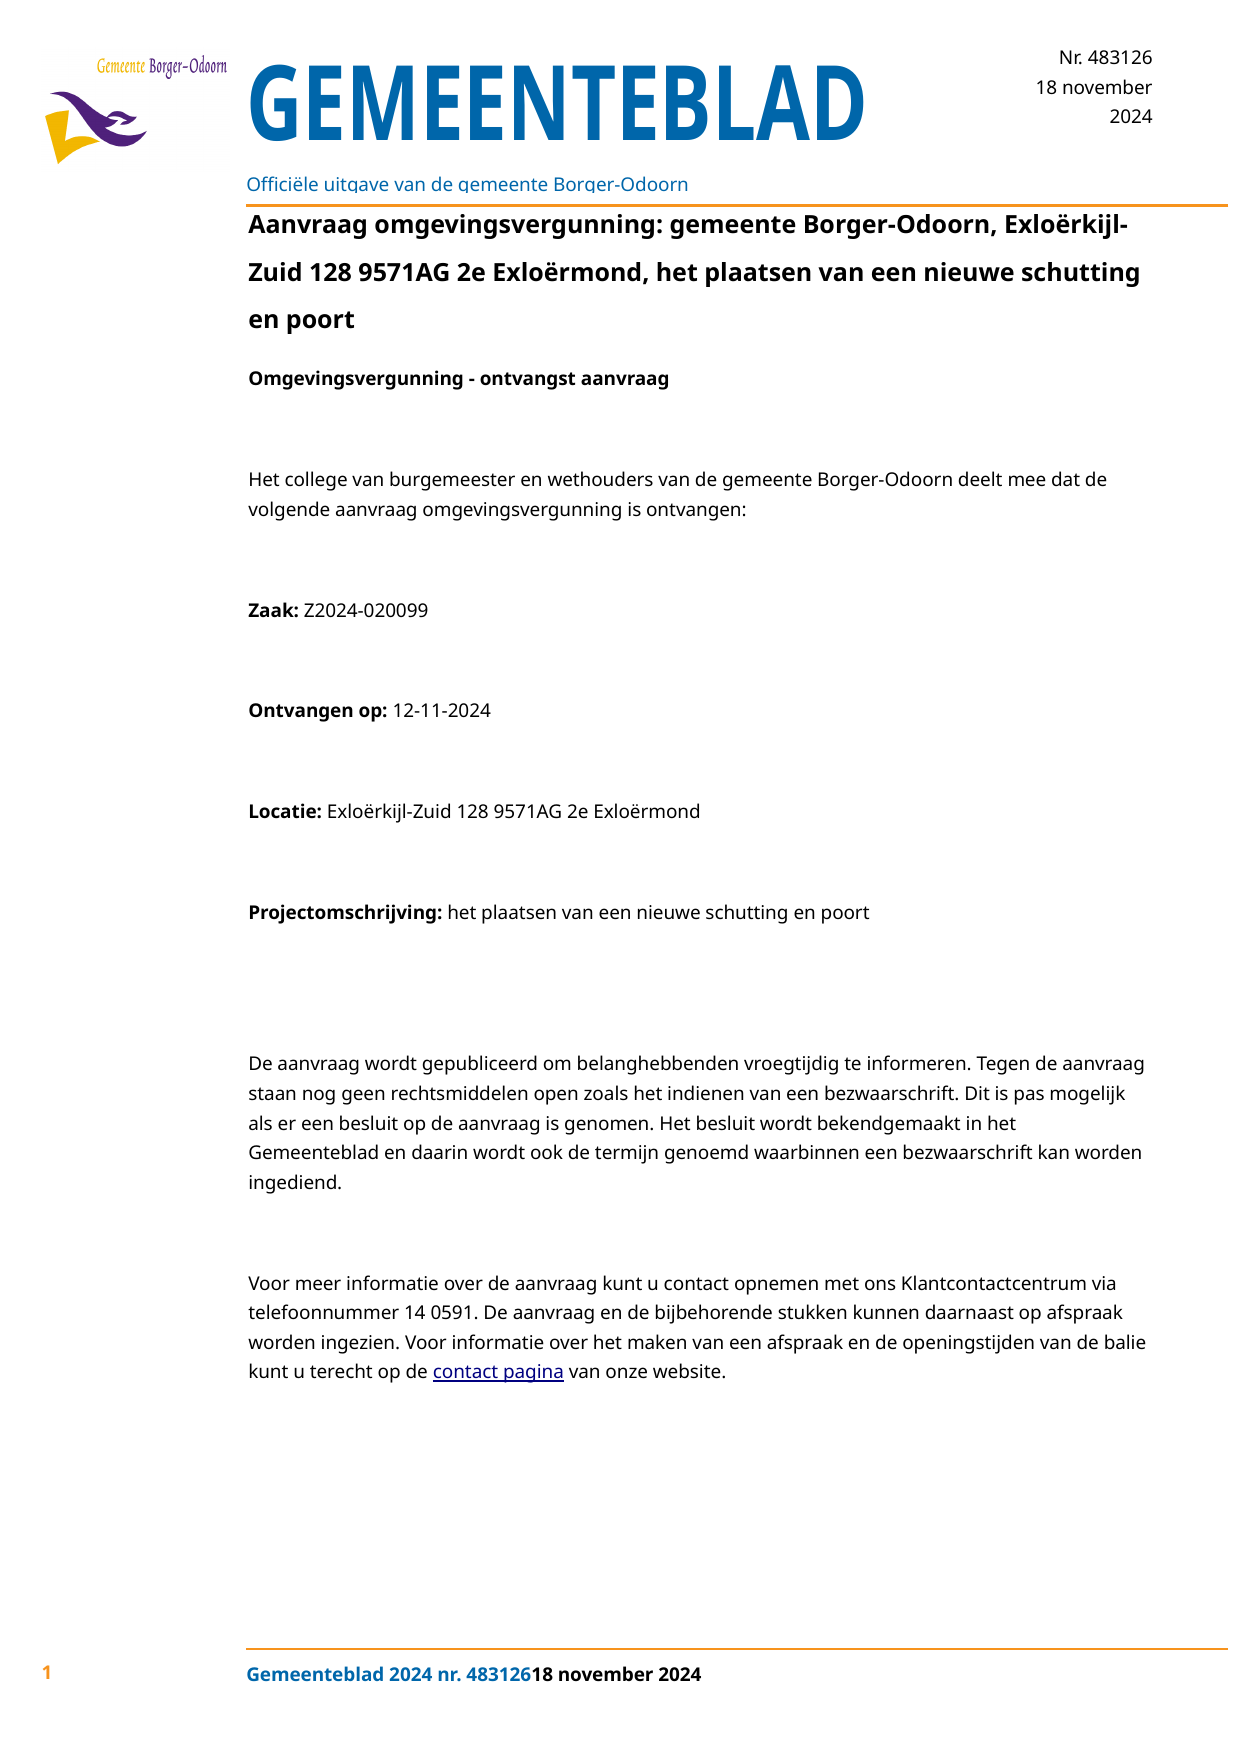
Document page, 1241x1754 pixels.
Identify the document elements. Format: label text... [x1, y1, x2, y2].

text De aanvraag wordt gepubliceerd om belanghebbenden vroegtijdig te informeren. Tegen de aanvraag staan nog geen rechtsmiddelen open zoals het indienen van een bezwaarschrift. Dit is pas mogelijk als er een besluit op de aanvraag is genomen. Het besluit wordt bekendgemaakt in het Gemeenteblad en daarin wordt ook de termijn genoemd waarbinnen een bezwaarschrift kan worden ingediend. [248, 1051, 1152, 1194]
text Omgevingsvergunning - ontvangst aanvraag [248, 366, 1152, 391]
text Locatie: Exloërkijl-Zuid 128 9571AG 2e Exloërmond [248, 798, 1152, 824]
text Aanvraag omgevingsvergunning: gemeente Borger-Odoorn, Exloërkijl-Zuid 128 9571AG 2e Exloërmond, het plaatsen van een nieuwe schutting en poort [248, 207, 1152, 336]
picture [41, 47, 231, 172]
text Projectomschrijving: het plaatsen van een nieuwe schutting en poort [248, 899, 1152, 925]
text Het college van burgemeester en wethouders van de gemeente Borger-Odoorn deelt mee dat de volgende aanvraag omgevingsvergunning is ontvangen: [248, 466, 1152, 522]
text Voor meer informatie over de aanvraag kunt u contact opnemen met ons Klantcontactcentrum via telefoonnummer 14 0591. De aanvraag en de bijbehorende stukken kunnen daarnaast op afspraak worden ingezien. Voor informatie over het maken van een afspraak en de openingstijden van de balie kunt u terecht op de contact pagina van onze website. [248, 1270, 1152, 1384]
text Zaak: Z2024-020099 [248, 597, 1152, 622]
text Ontvangen op: 12-11-2024 [248, 698, 1152, 723]
